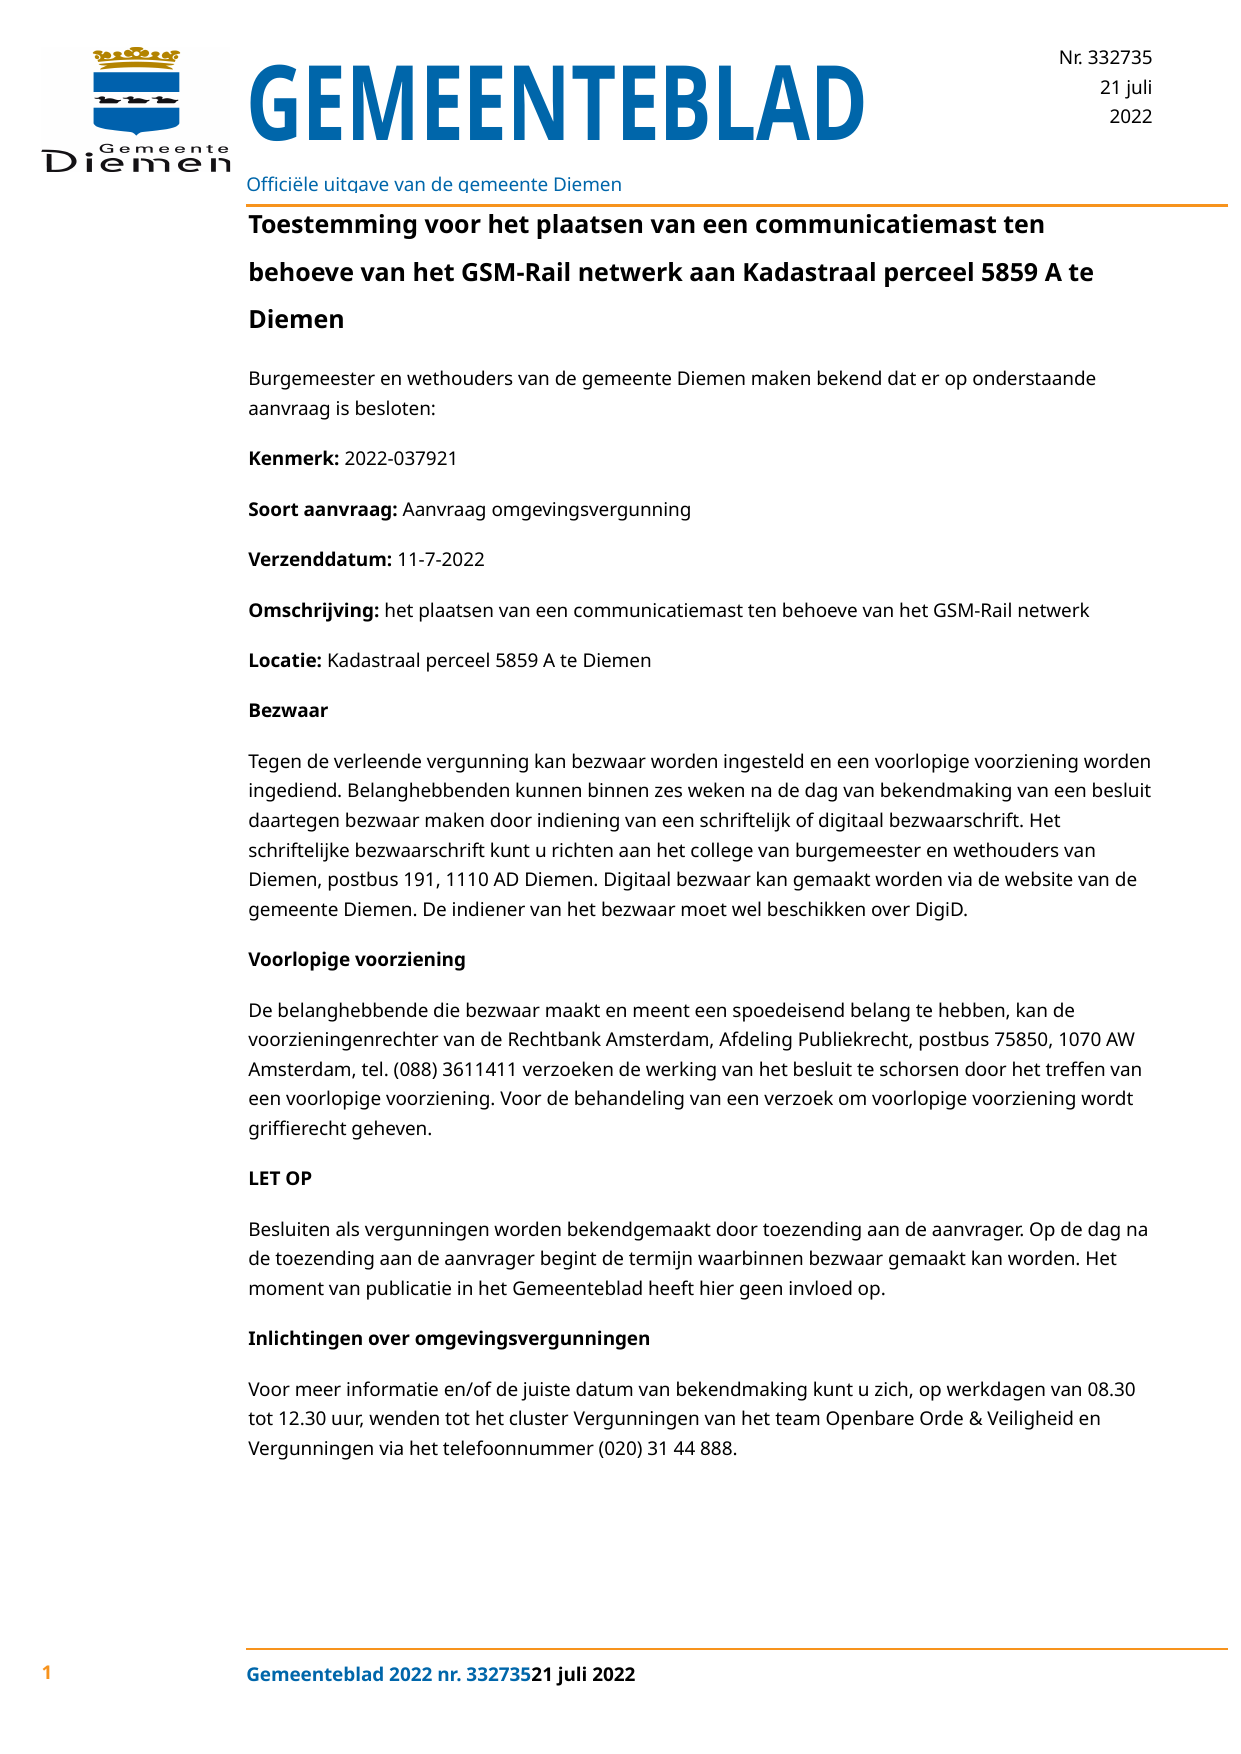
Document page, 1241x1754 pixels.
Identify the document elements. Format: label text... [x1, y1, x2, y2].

text Inlichtingen over omgevingsvergunningen [248, 1326, 1152, 1351]
text Voorlopige voorziening [248, 946, 1152, 972]
text LET OP [248, 1166, 1152, 1191]
text Soort aanvraag: Aanvraag omgevingsvergunning [248, 496, 1152, 522]
text Besluiten als vergunningen worden bekendgemaakt door toezending aan de aanvrager. Op de dag na de toezending aan de aanvrager begint de termijn waarbinnen bezwaar gemaakt kan worden. Het moment van publicatie in het Gemeenteblad heeft hier geen invloed op. [248, 1216, 1152, 1301]
text Omschrijving: het plaatsen van een communicatiemast ten behoeve van het GSM-Rail netwerk [248, 597, 1152, 622]
text Burgemeester en wethouders van de gemeente Diemen maken bekend dat er op onderstaande aanvraag is besloten: [248, 366, 1152, 421]
text Bezwaar [248, 698, 1152, 723]
text Kenmerk: 2022-037921 [248, 446, 1152, 471]
picture [41, 47, 231, 172]
text De belanghebbende die bezwaar maakt en meent een spoedeisend belang te hebben, kan de voorzieningenrechter van de Rechtbank Amsterdam, Afdeling Publiekrecht, postbus 75850, 1070 AW Amsterdam, tel. (088) 3611411 verzoeken de werking van het besluit te schorsen door het treffen van een voorlopige voorziening. Voor de behandeling van een verzoek om voorlopige voorziening wordt griffierecht geheven. [248, 997, 1152, 1141]
text Tegen de verleende vergunning kan bezwaar worden ingesteld en een voorlopige voorziening worden ingediend. Belanghebbenden kunnen binnen zes weken na de dag van bekendmaking van een besluit daartegen bezwaar maken door indiening van een schriftelijk of digitaal bezwaarschrift. Het schriftelijke bezwaarschrift kunt u richten aan het college van burgemeester en wethouders van Diemen, postbus 191, 1110 AD Diemen. Digitaal bezwaar kan gemaakt worden via de website van de gemeente Diemen. De indiener van het bezwaar moet wel beschikken over DigiD. [248, 748, 1152, 922]
text Verzenddatum: 11-7-2022 [248, 546, 1152, 572]
text Voor meer informatie en/of de juiste datum van bekendmaking kunt u zich, op werkdagen van 08.30 tot 12.30 uur, wenden tot het cluster Vergunningen van het team Openbare Orde & Veiligheid en Vergunningen via het telefoonnummer (020) 31 44 888. [248, 1376, 1152, 1461]
text Locatie: Kadastraal perceel 5859 A te Diemen [248, 647, 1152, 673]
text Toestemming voor het plaatsen van een communicatiemast ten behoeve van het GSM-Rail netwerk aan Kadastraal perceel 5859 A te Diemen [248, 207, 1152, 336]
